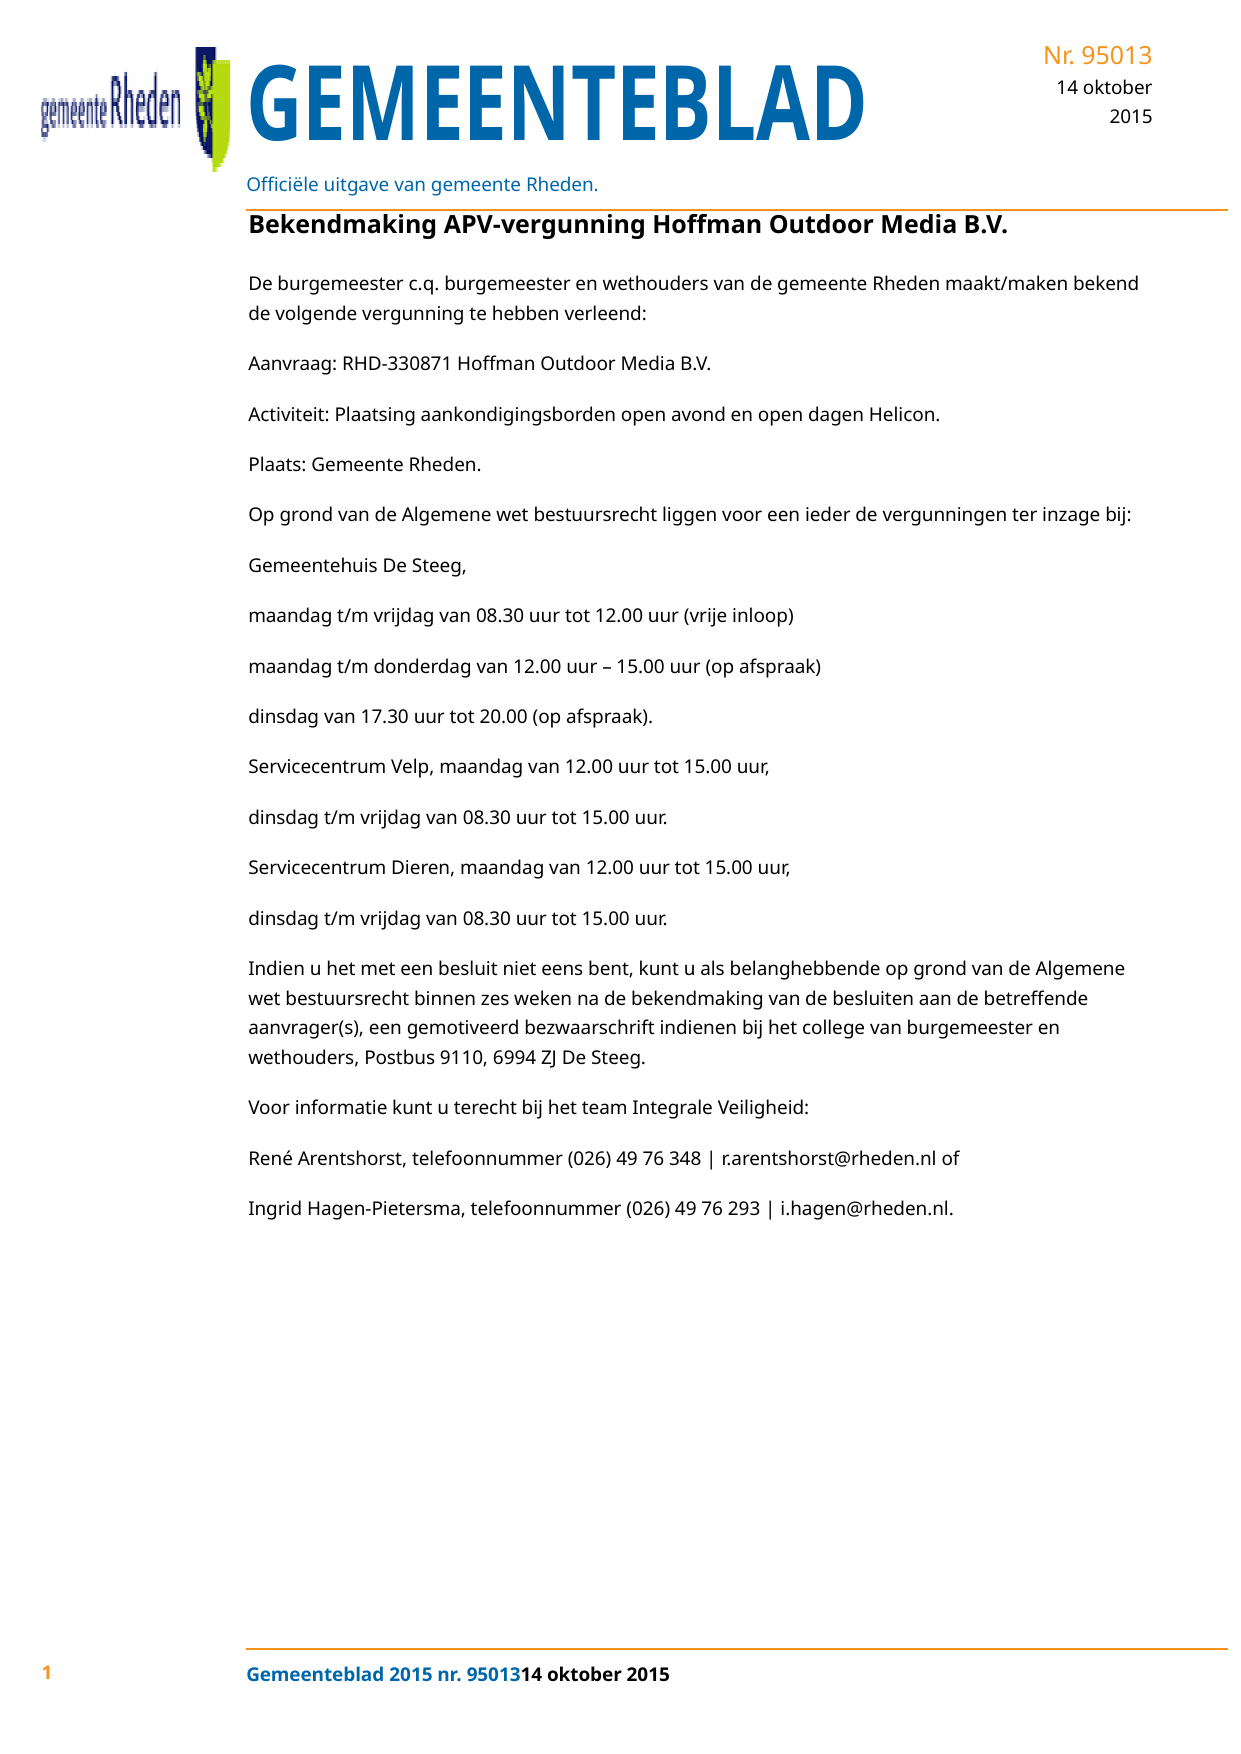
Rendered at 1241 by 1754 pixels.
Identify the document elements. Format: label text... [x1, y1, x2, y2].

text Activiteit: Plaatsing aankondigingsborden open avond en open dagen Helicon. [248, 401, 1152, 426]
text dinsdag t/m vrijdag van 08.30 uur tot 15.00 uur. [248, 905, 1152, 931]
text Ingrid Hagen-Pietersma, telefoonnummer (026) 49 76 293 | i.hagen@rheden.nl. [248, 1195, 1152, 1221]
text René Arentshorst, telefoonnummer (026) 49 76 348 | r.arentshorst@rheden.nl of [248, 1145, 1152, 1171]
text Plaats: Gemeente Rheden. [248, 451, 1152, 477]
text Bekendmaking APV-vergunning Hoffman Outdoor Media B.V. [248, 211, 1152, 241]
text dinsdag van 17.30 uur tot 20.00 (op afspraak). [248, 703, 1152, 729]
text maandag t/m vrijdag van 08.30 uur tot 12.00 uur (vrije inloop) [248, 602, 1152, 628]
text Servicecentrum Dieren, maandag van 12.00 uur tot 15.00 uur, [248, 854, 1152, 880]
text Aanvraag: RHD-330871 Hoffman Outdoor Media B.V. [248, 350, 1152, 376]
picture [41, 47, 231, 172]
text Gemeentehuis De Steeg, [248, 552, 1152, 578]
text Indien u het met een besluit niet eens bent, kunt u als belanghebbende op grond van de Algemene wet bestuursrecht binnen zes weken na de bekendmaking van de besluiten aan de betreffende aanvrager(s), een gemotiveerd bezwaarschrift indienen bij het college van burgemeester en wethouders, Postbus 9110, 6994 ZJ De Steeg. [248, 955, 1152, 1070]
text dinsdag t/m vrijdag van 08.30 uur tot 15.00 uur. [248, 804, 1152, 830]
text Op grond van de Algemene wet bestuursrecht liggen voor een ieder de vergunningen ter inzage bij: [248, 502, 1152, 527]
text Voor informatie kunt u terecht bij het team Integrale Veiligheid: [248, 1094, 1152, 1120]
text Servicecentrum Velp, maandag van 12.00 uur tot 15.00 uur, [248, 754, 1152, 779]
text De burgemeester c.q. burgemeester en wethouders van de gemeente Rheden maakt/maken bekend de volgende vergunning te hebben verleend: [248, 270, 1152, 326]
text maandag t/m donderdag van 12.00 uur – 15.00 uur (op afspraak) [248, 653, 1152, 678]
